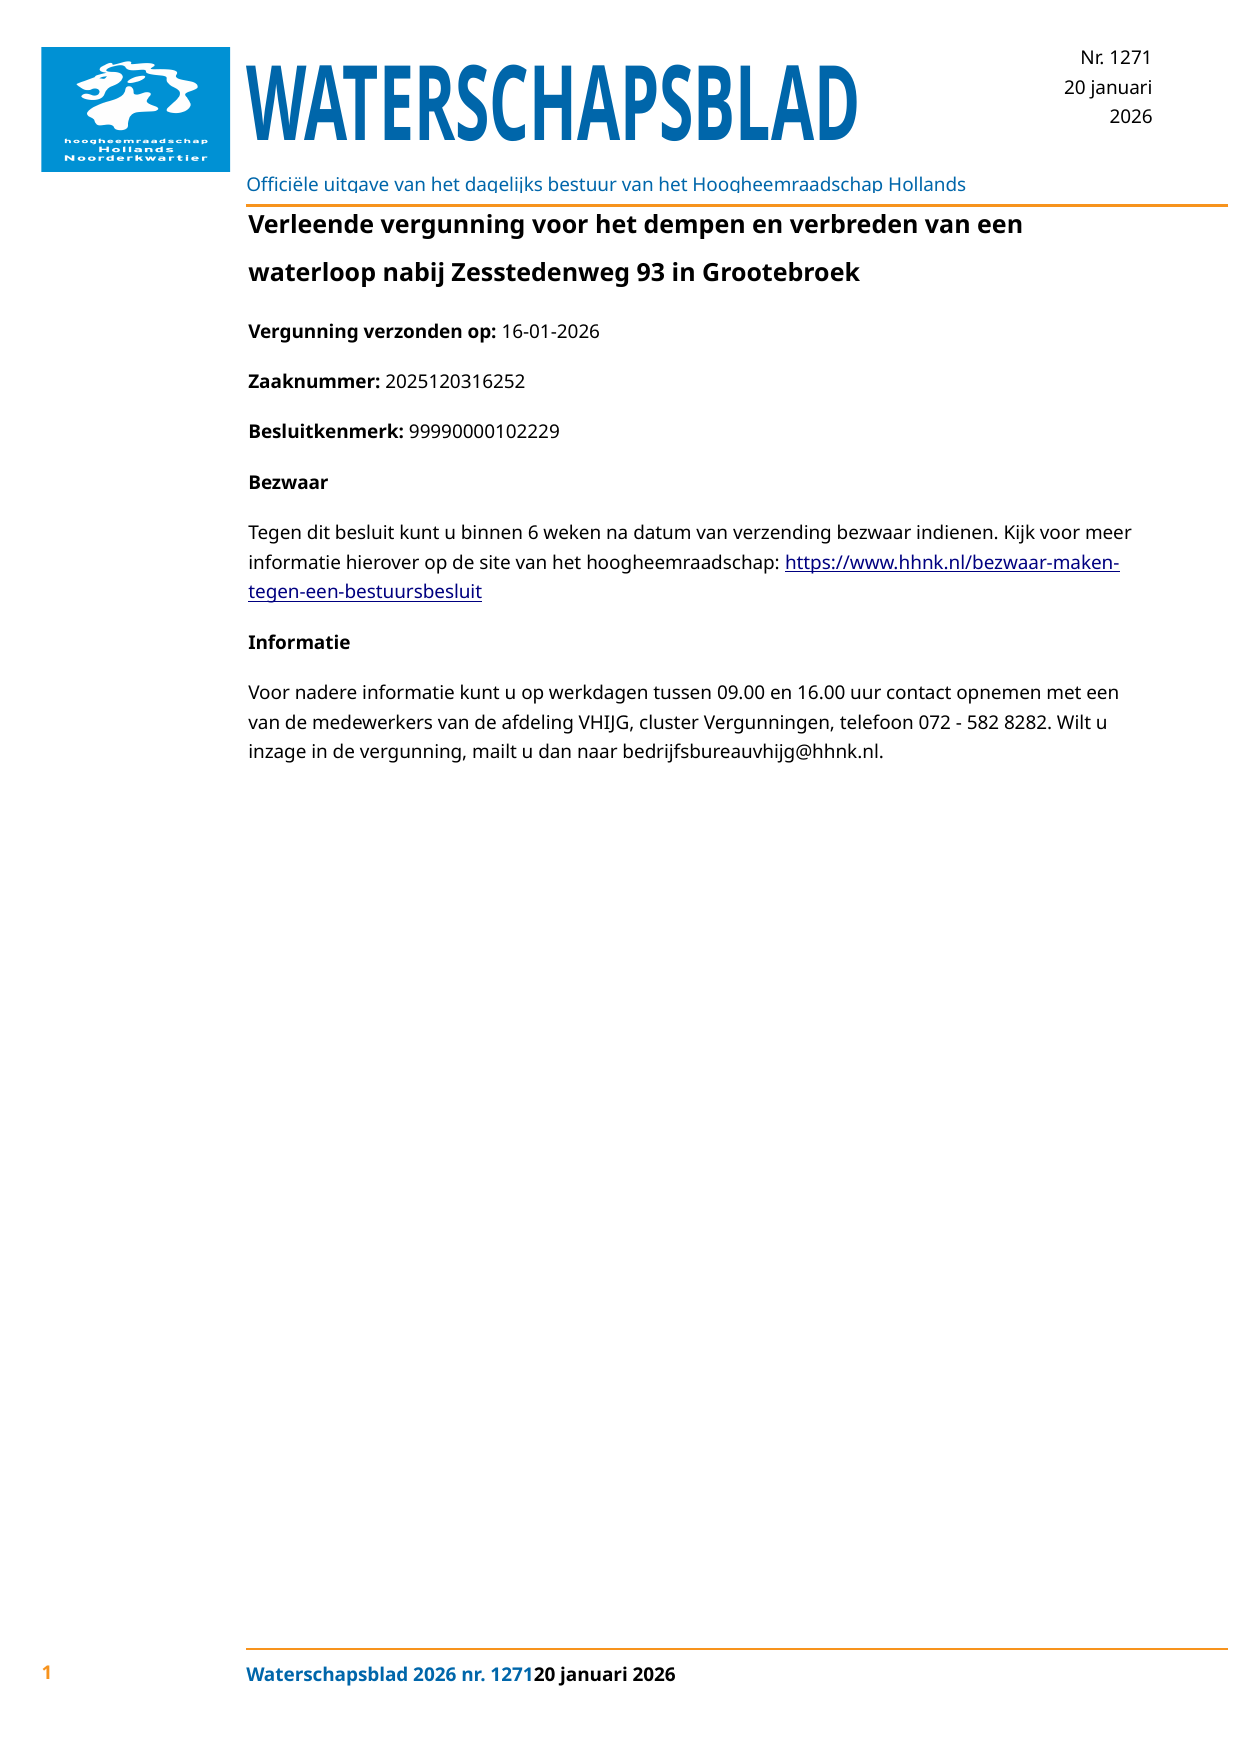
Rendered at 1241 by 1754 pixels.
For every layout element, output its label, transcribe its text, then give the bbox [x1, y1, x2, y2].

picture [78, 64, 122, 99]
text Vergunning verzonden op: 16-01-2026 [248, 318, 1152, 344]
text Informatie [248, 629, 1152, 655]
text Tegen dit besluit kunt u binnen 6 weken na datum van verzending bezwaar indienen. Kijk voor meer informatie hierover op de site van het hoogheemraadschap: https://www.hhnk.nl/bezwaar-maken-tegen-een-bestuursbesluit [248, 519, 1152, 604]
text Besluitkenmerk: 99990000102229 [248, 419, 1152, 444]
picture [118, 62, 197, 112]
picture [129, 76, 144, 82]
text Verleende vergunning voor het dempen en verbreden van een waterloop nabij Zesstedenweg 93 in Grootebroek [248, 207, 1152, 288]
text Voor nadere informatie kunt u op werkdagen tussen 09.00 en 16.00 uur contact opnemen met een van de medewerkers van de afdeling VHIJG, cluster Vergunningen, telefoon 072 - 582 8282. Wilt u inzage in de vergunning, mailt u dan naar bedrijfsbureauvhijg@hhnk.nl. [248, 679, 1152, 764]
picture [88, 87, 157, 130]
text Zaaknummer: 2025120316252 [248, 368, 1152, 394]
text Bezwaar [248, 469, 1152, 495]
